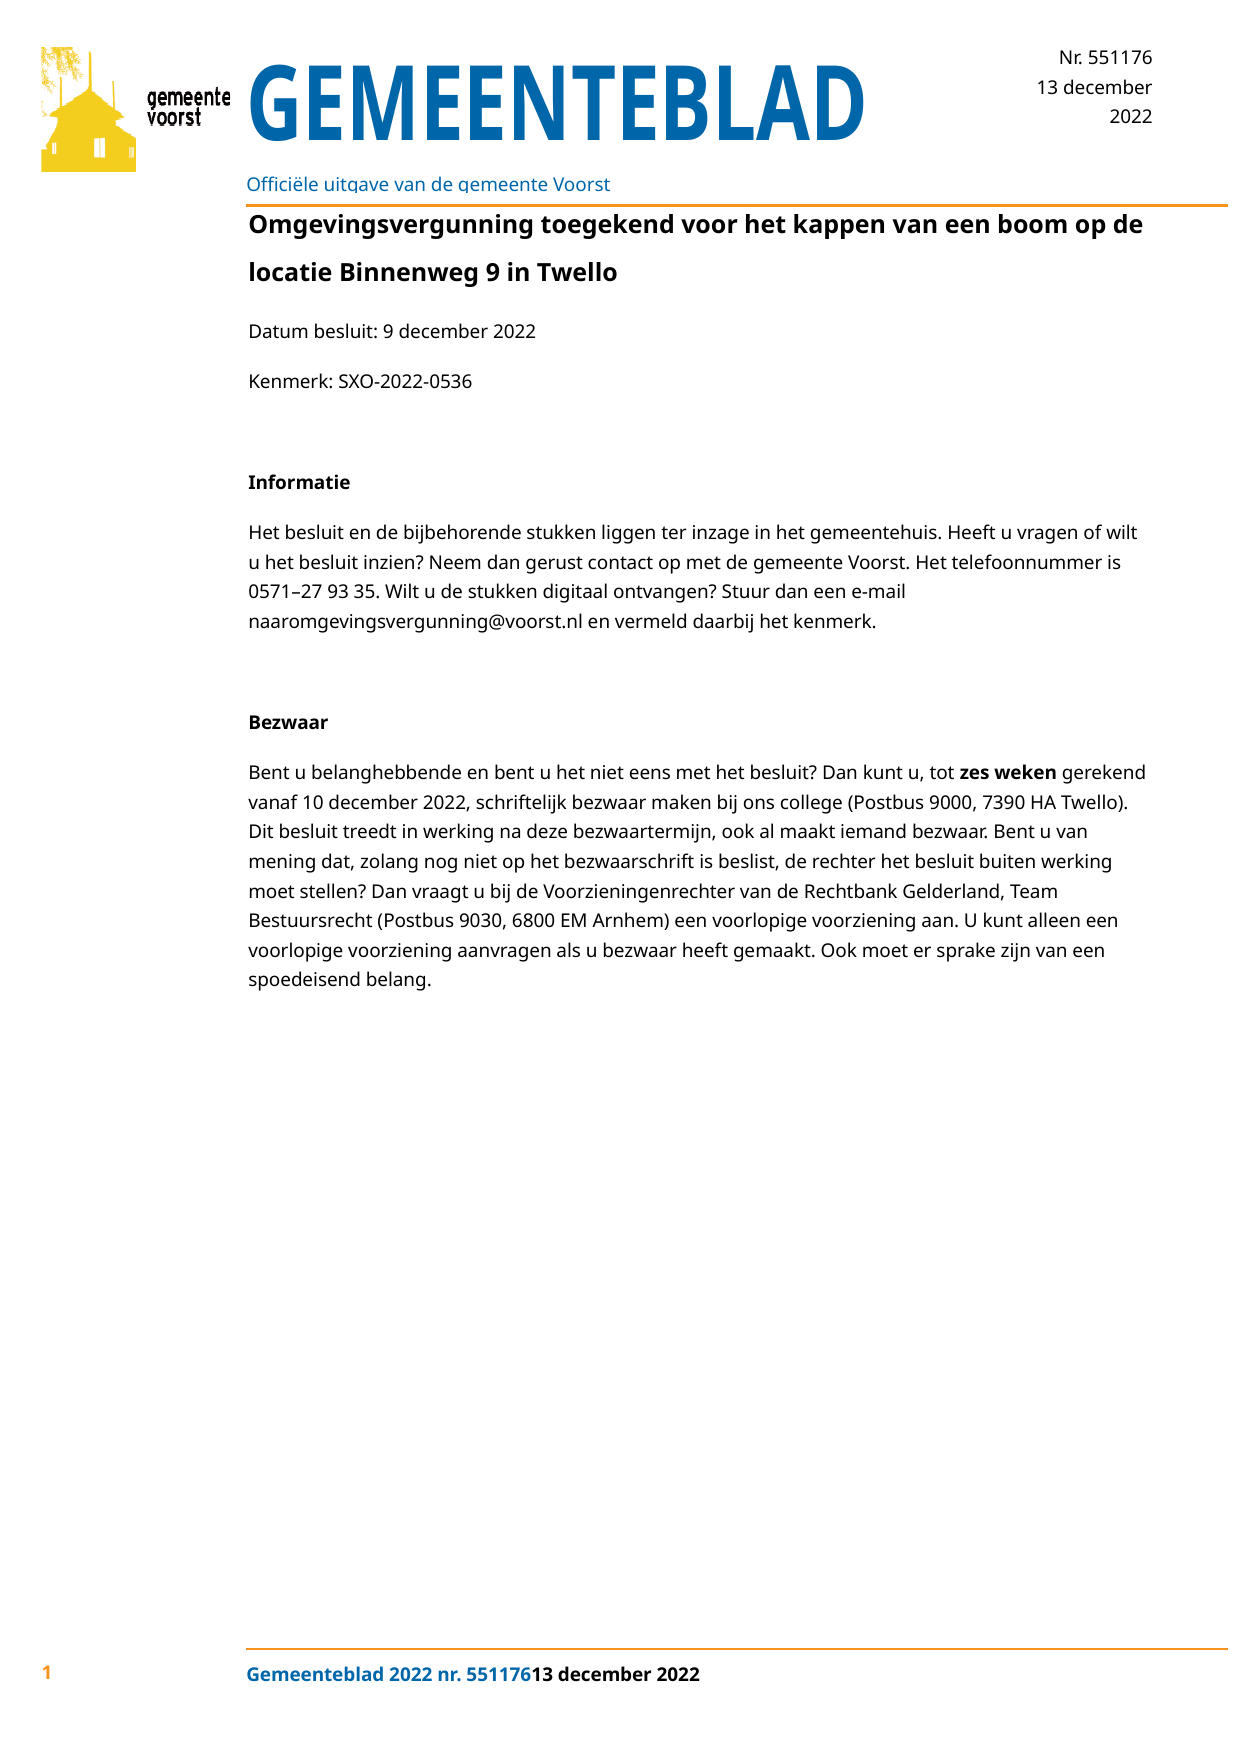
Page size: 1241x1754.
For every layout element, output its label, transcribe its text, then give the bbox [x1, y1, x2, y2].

text Bent u belanghebbende en bent u het niet eens met het besluit? Dan kunt u, tot zes weken gerekend vanaf 10 december 2022, schriftelijk bezwaar maken bij ons college (Postbus 9000, 7390 HA Twello). Dit besluit treedt in werking na deze bezwaartermijn, ook al maakt iemand bezwaar. Bent u van mening dat, zolang nog niet op het bezwaarschrift is beslist, de rechter het besluit buiten werking moet stellen? Dan vraagt u bij de Voorzieningenrechter van de Rechtbank Gelderland, Team Bestuursrecht (Postbus 9030, 6800 EM Arnhem) een voorlopige voorziening aan. U kunt alleen een voorlopige voorziening aanvragen als u bezwaar heeft gemaakt. Ook moet er sprake zijn van een spoedeisend belang. [248, 759, 1152, 992]
text Datum besluit: 9 december 2022 [248, 318, 1152, 344]
text Omgevingsvergunning toegekend voor het kappen van een boom op de locatie Binnenweg 9 in Twello [248, 207, 1152, 288]
picture [41, 47, 231, 172]
text Het besluit en de bijbehorende stukken liggen ter inzage in het gemeentehuis. Heeft u vragen of wilt u het besluit inzien? Neem dan gerust contact op met de gemeente Voorst. Het telefoonnummer is 0571–27 93 35. Wilt u de stukken digitaal ontvangen? Stuur dan een e-mail naaromgevingsvergunning@voorst.nl en vermeld daarbij het kenmerk. [248, 519, 1152, 634]
text Informatie [248, 469, 1152, 495]
text Bezwaar [248, 709, 1152, 735]
text Kenmerk: SXO-2022-0536 [248, 368, 1152, 394]
